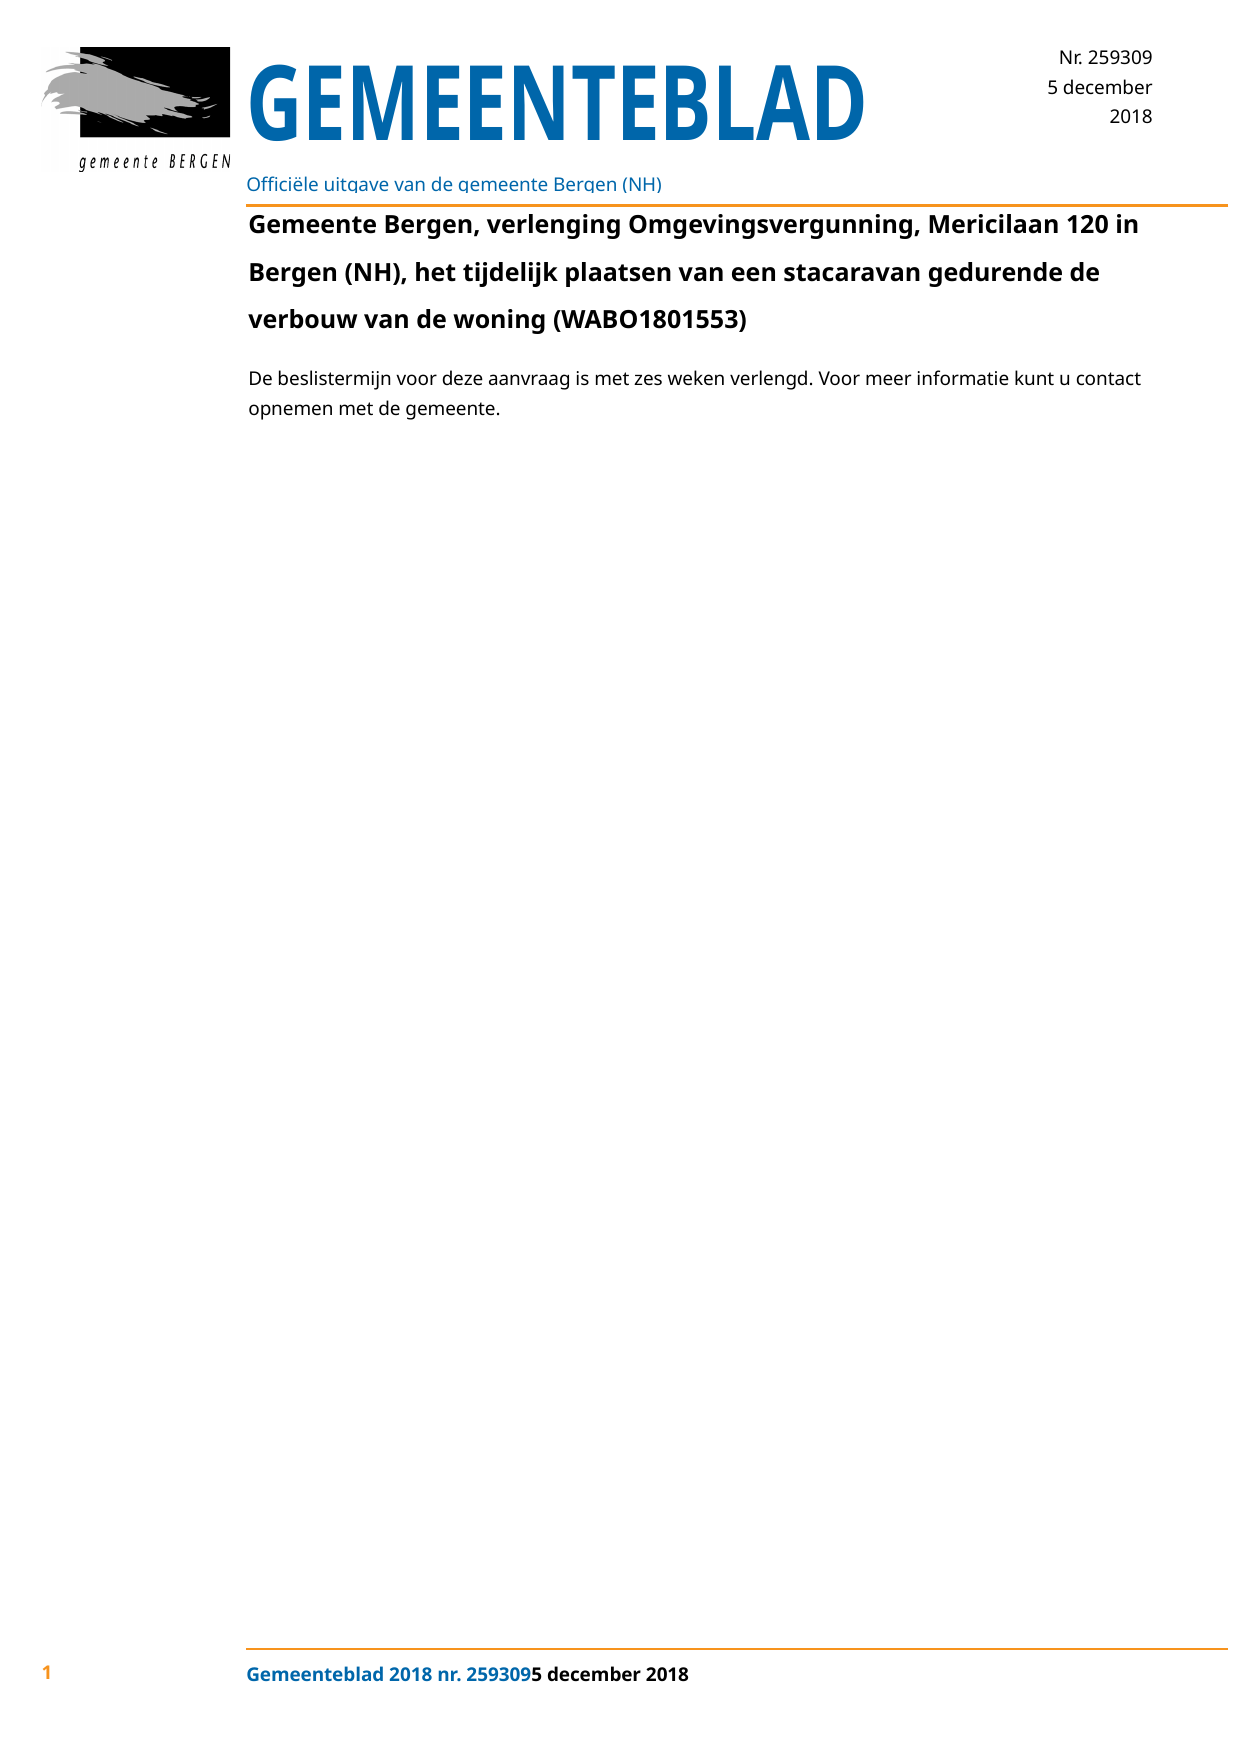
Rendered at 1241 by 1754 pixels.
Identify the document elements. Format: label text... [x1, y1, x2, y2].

text De beslistermijn voor deze aanvraag is met zes weken verlengd. Voor meer informatie kunt u contact opnemen met de gemeente. [248, 366, 1152, 421]
text Gemeente Bergen, verlenging Omgevingsvergunning, Mericilaan 120 in Bergen (NH), het tijdelijk plaatsen van een stacaravan gedurende de verbouw van de woning (WABO1801553) [248, 207, 1152, 336]
picture [41, 47, 231, 172]
